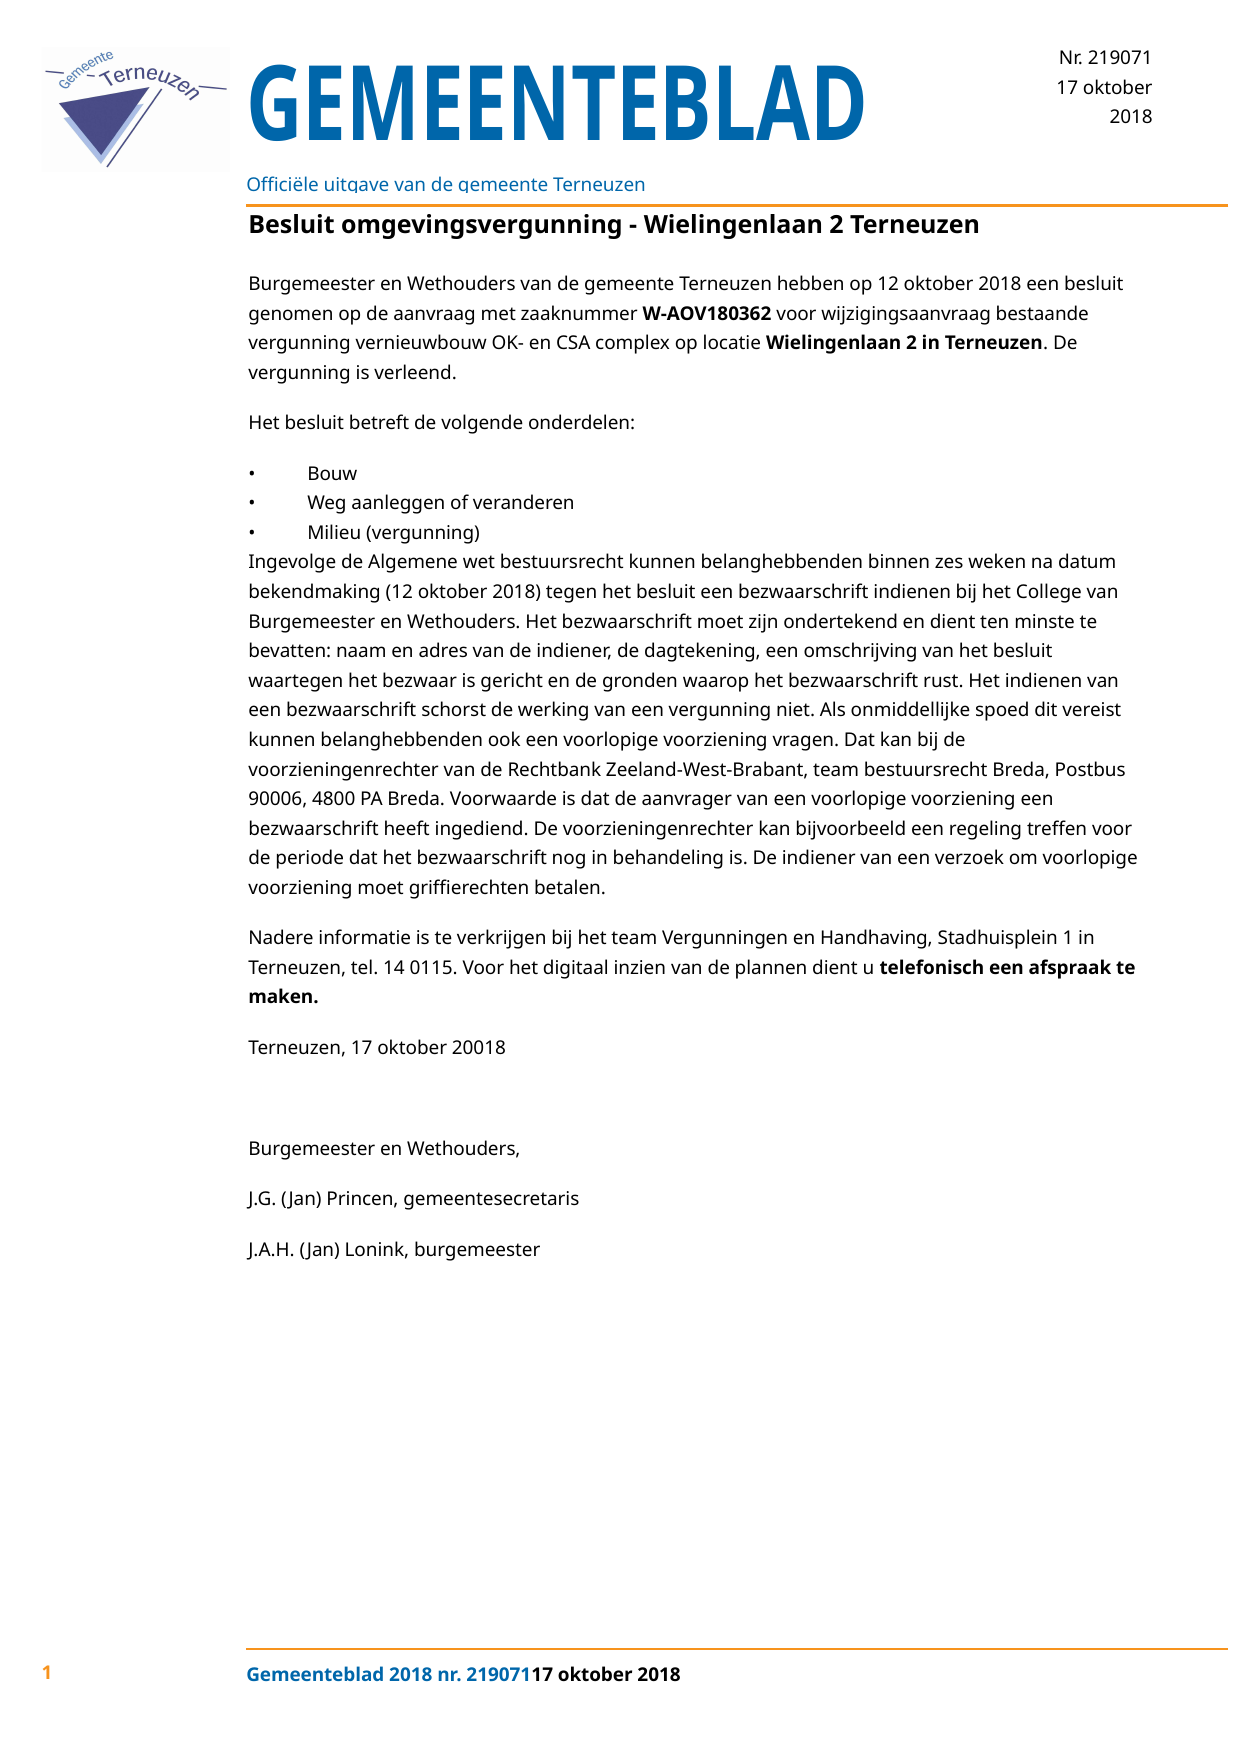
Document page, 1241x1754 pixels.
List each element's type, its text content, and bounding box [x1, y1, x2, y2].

text Terneuzen, 17 oktober 20018 [248, 1034, 1152, 1060]
text Ingevolge de Algemene wet bestuursrecht kunnen belanghebbenden binnen zes weken na datum bekendmaking (12 oktober 2018) tegen het besluit een bezwaarschrift indienen bij het College van Burgemeester en Wethouders. Het bezwaarschrift moet zijn ondertekend en dient ten minste te bevatten: naam en adres van de indiener, de dagtekening, een omschrijving van het besluit waartegen het bezwaar is gericht en de gronden waarop het bezwaarschrift rust. Het indienen van een bezwaarschrift schorst de werking van een vergunning niet. Als onmiddellijke spoed dit vereist kunnen belanghebbenden ook een voorlopige voorziening vragen. Dat kan bij de voorzieningenrechter van de Rechtbank Zeeland-West-Brabant, team bestuursrecht Breda, Postbus 90006, 4800 PA Breda. Voorwaarde is dat de aanvrager van een voorlopige voorziening een bezwaarschrift heeft ingediend. De voorzieningenrechter kan bijvoorbeeld een regeling treffen voor de periode dat het bezwaarschrift nog in behandeling is. De indiener van een verzoek om voorlopige voorziening moet griffierechten betalen. [248, 549, 1152, 900]
text Besluit omgevingsvergunning - Wielingenlaan 2 Terneuzen [248, 207, 1152, 241]
list Milieu (vergunning) [248, 519, 1152, 545]
text Burgemeester en Wethouders, [248, 1135, 1152, 1161]
list Bouw [248, 460, 1152, 486]
picture [41, 47, 231, 172]
list Weg aanleggen of veranderen [248, 489, 1152, 515]
text J.A.H. (Jan) Lonink, burgemeester [248, 1236, 1152, 1261]
text J.G. (Jan) Princen, gemeentesecretaris [248, 1185, 1152, 1211]
text Nadere informatie is te verkrijgen bij het team Vergunningen en Handhaving, Stadhuisplein 1 in Terneuzen, tel. 14 0115. Voor het digitaal inzien van de plannen dient u telefonisch een afspraak te maken. [248, 924, 1152, 1009]
text Het besluit betreft de volgende onderdelen: [248, 409, 1152, 435]
text Burgemeester en Wethouders van de gemeente Terneuzen hebben op 12 oktober 2018 een besluit genomen op de aanvraag met zaaknummer W-AOV180362 voor wijzigingsaanvraag bestaande vergunning vernieuwbouw OK- en CSA complex op locatie Wielingenlaan 2 in Terneuzen. De vergunning is verleend. [248, 270, 1152, 385]
